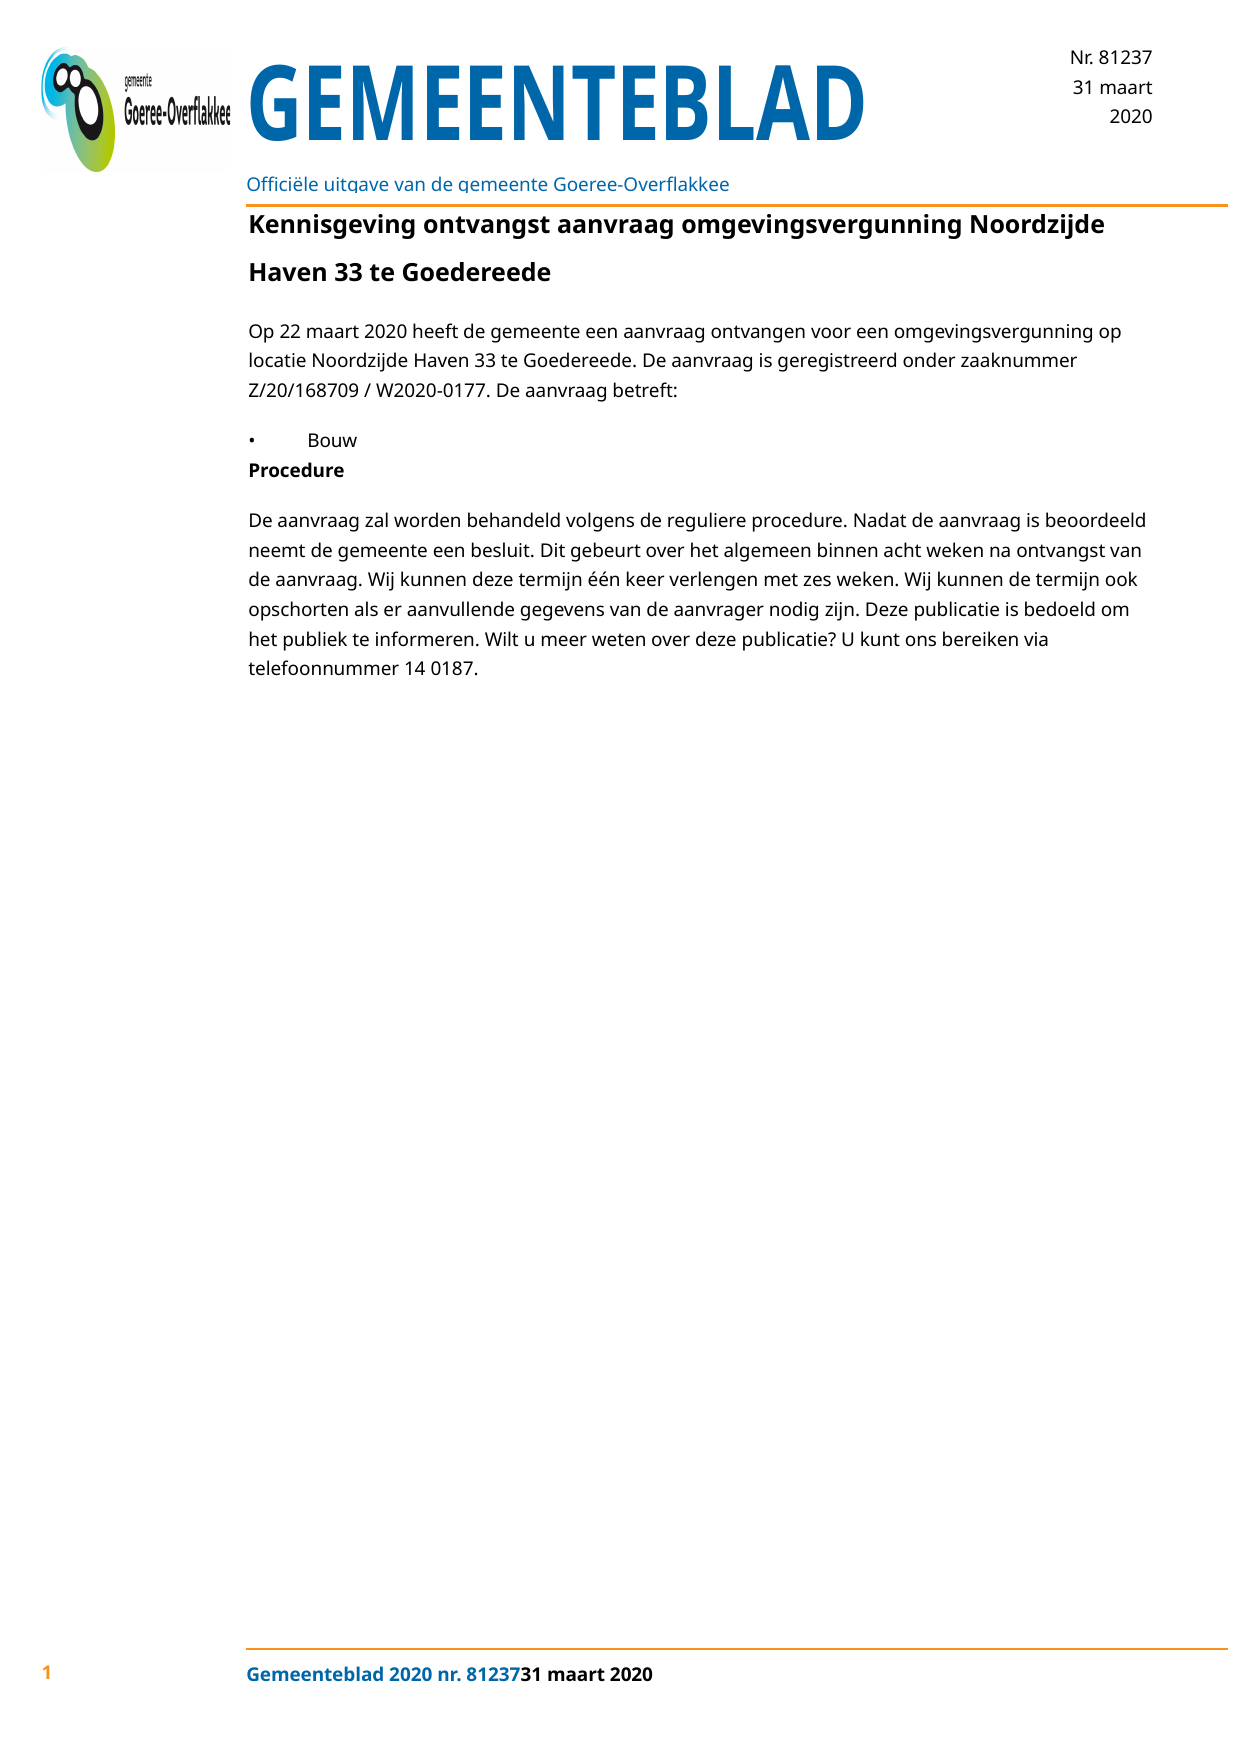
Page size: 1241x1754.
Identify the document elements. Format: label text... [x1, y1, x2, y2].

text Procedure [248, 457, 1152, 483]
text Kennisgeving ontvangst aanvraag omgevingsvergunning Noordzijde Haven 33 te Goedereede [248, 207, 1152, 288]
text Op 22 maart 2020 heeft de gemeente een aanvraag ontvangen voor een omgevingsvergunning op locatie Noordzijde Haven 33 te Goedereede. De aanvraag is geregistreerd onder zaaknummer Z/20/168709 / W2020-0177. De aanvraag betreft: [248, 318, 1152, 403]
list Bouw [248, 427, 1152, 453]
text De aanvraag zal worden behandeld volgens de reguliere procedure. Nadat de aanvraag is beoordeeld neemt de gemeente een besluit. Dit gebeurt over het algemeen binnen acht weken na ontvangst van de aanvraag. Wij kunnen deze termijn één keer verlengen met zes weken. Wij kunnen de termijn ook opschorten als er aanvullende gegevens van de aanvrager nodig zijn. Deze publicatie is bedoeld om het publiek te informeren. Wilt u meer weten over deze publicatie? U kunt ons bereiken via telefoonnummer 14 0187. [248, 507, 1152, 681]
picture [41, 47, 231, 172]
